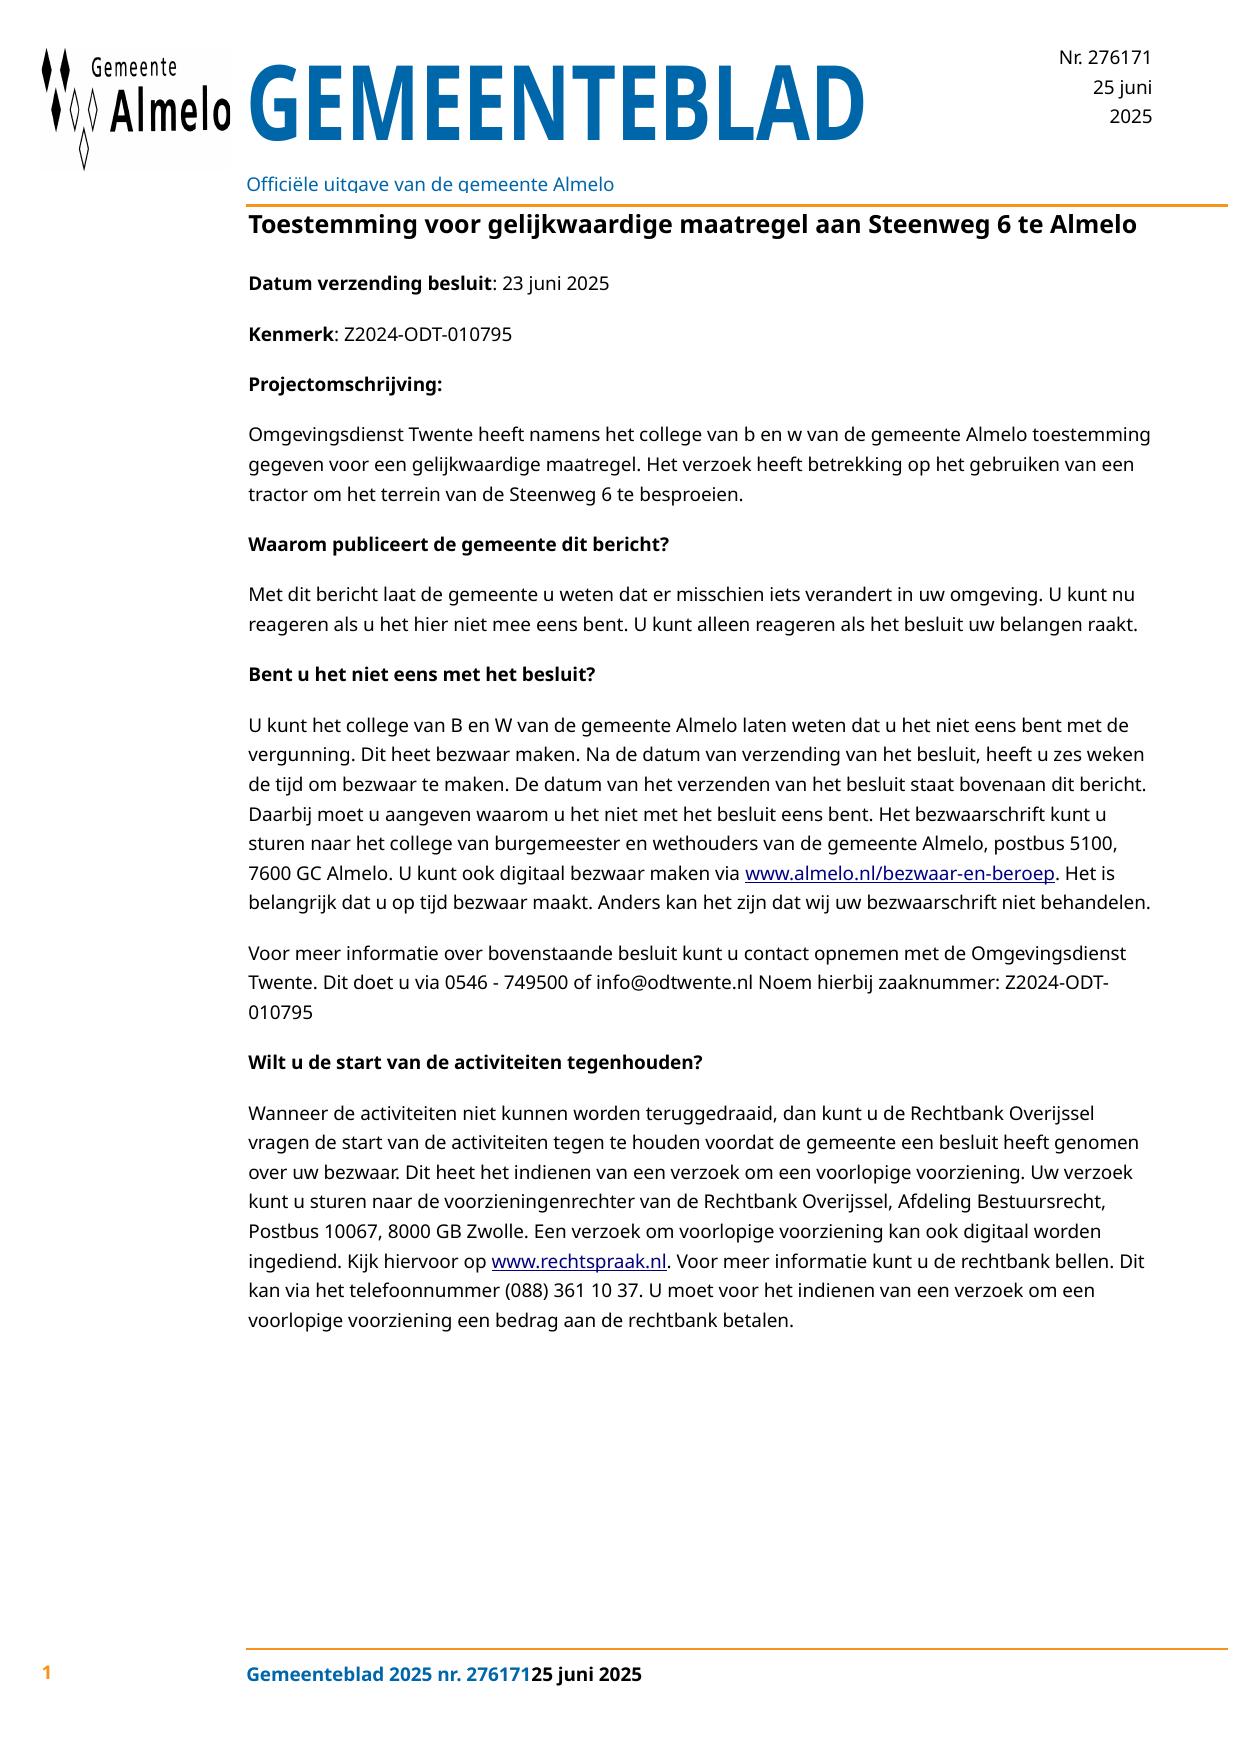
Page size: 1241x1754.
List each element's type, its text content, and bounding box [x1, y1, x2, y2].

text Wanneer de activiteiten niet kunnen worden teruggedraaid, dan kunt u de Rechtbank Overijssel vragen de start van de activiteiten tegen te houden voordat de gemeente een besluit heeft genomen over uw bezwaar. Dit heet het indienen van een verzoek om een voorlopige voorziening. Uw verzoek kunt u sturen naar de voorzieningenrechter van de Rechtbank Overijssel, Afdeling Bestuursrecht, Postbus 10067, 8000 GB Zwolle. Een verzoek om voorlopige voorziening kan ook digitaal worden ingediend. Kijk hiervoor op www.rechtspraak.nl. Voor meer informatie kunt u de rechtbank bellen. Dit kan via het telefoonnummer (088) 361 10 37. U moet voor het indienen van een verzoek om een voorlopige voorziening een bedrag aan de rechtbank betalen. [248, 1100, 1152, 1333]
text U kunt het college van B en W van de gemeente Almelo laten weten dat u het niet eens bent met de vergunning. Dit heet bezwaar maken. Na de datum van verzending van het besluit, heeft u zes weken de tijd om bezwaar te maken. De datum van het verzenden van het besluit staat bovenaan dit bericht. Daarbij moet u aangeven waarom u het niet met het besluit eens bent. Het bezwaarschrift kunt u sturen naar het college van burgemeester en wethouders van de gemeente Almelo, postbus 5100, 7600 GC Almelo. U kunt ook digitaal bezwaar maken via www.almelo.nl/bezwaar-en-beroep. Het is belangrijk dat u op tijd bezwaar maakt. Anders kan het zijn dat wij uw bezwaarschrift niet behandelen. [248, 712, 1152, 915]
text Voor meer informatie over bovenstaande besluit kunt u contact opnemen met de Omgevingsdienst Twente. Dit doet u via 0546 - 749500 of info@odtwente.nl Noem hierbij zaaknummer: Z2024-ODT-010795 [248, 940, 1152, 1025]
text Waarom publiceert de gemeente dit bericht? [248, 531, 1152, 557]
picture [41, 47, 231, 172]
text Wilt u de start van de activiteiten tegenhouden? [248, 1049, 1152, 1075]
text Datum verzending besluit: 23 juni 2025 [248, 270, 1152, 296]
text Omgevingsdienst Twente heeft namens het college van b en w van de gemeente Almelo toestemming gegeven voor een gelijkwaardige maatregel. Het verzoek heeft betrekking op het gebruiken van een tractor om het terrein van de Steenweg 6 te besproeien. [248, 422, 1152, 506]
text Met dit bericht laat de gemeente u weten dat er misschien iets verandert in uw omgeving. U kunt nu reageren als u het hier niet mee eens bent. U kunt alleen reageren als het besluit uw belangen raakt. [248, 582, 1152, 637]
text Bent u het niet eens met het besluit? [248, 662, 1152, 687]
text Projectomschrijving: [248, 371, 1152, 397]
text Toestemming voor gelijkwaardige maatregel aan Steenweg 6 te Almelo [248, 207, 1152, 241]
text Kenmerk: Z2024-ODT-010795 [248, 321, 1152, 346]
